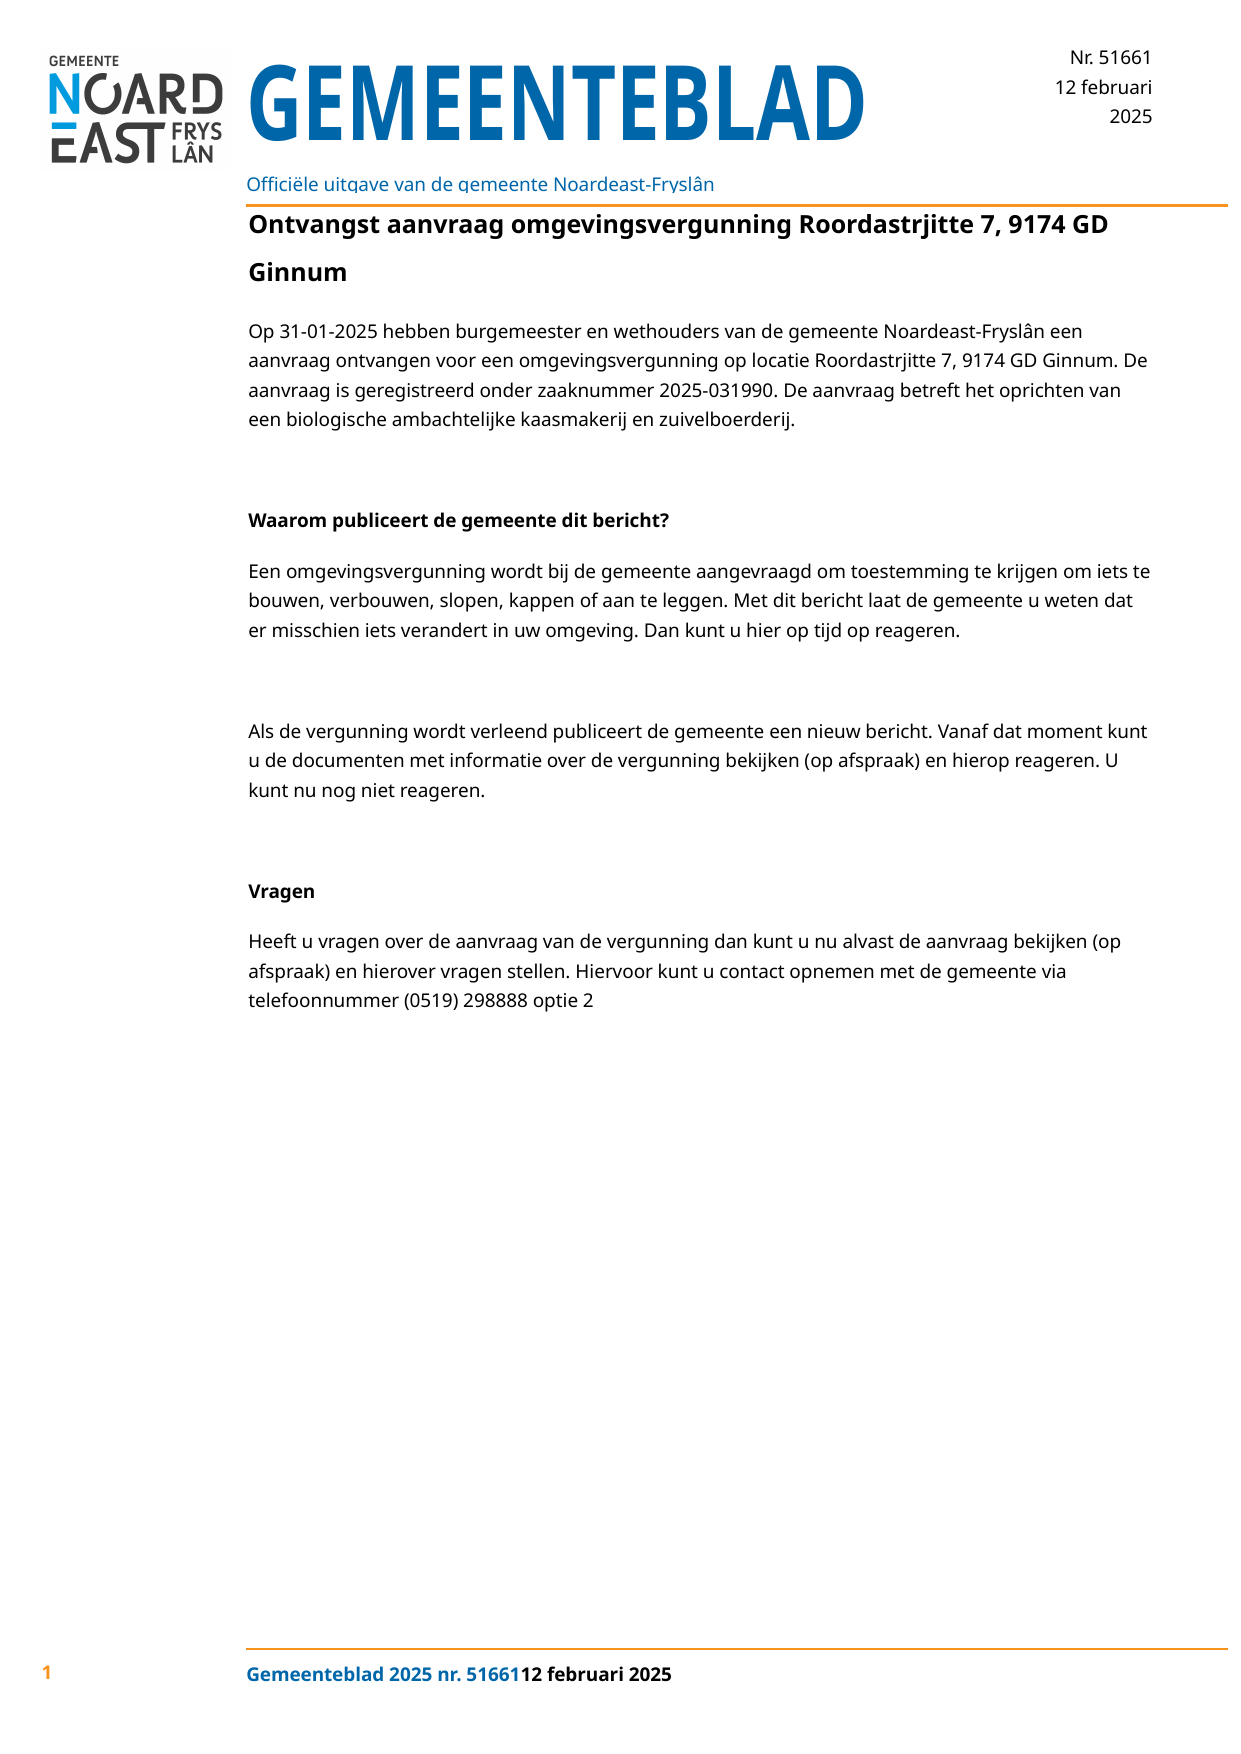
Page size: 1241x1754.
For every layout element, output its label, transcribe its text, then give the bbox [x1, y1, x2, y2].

text Op 31-01-2025 hebben burgemeester en wethouders van de gemeente Noardeast-Fryslân een aanvraag ontvangen voor een omgevingsvergunning op locatie Roordastrjitte 7, 9174 GD Ginnum. De aanvraag is geregistreerd onder zaaknummer 2025-031990. De aanvraag betreft het oprichten van een biologische ambachtelijke kaasmakerij en zuivelboerderij. [248, 318, 1152, 432]
picture [41, 47, 231, 172]
text Ontvangst aanvraag omgevingsvergunning Roordastrjitte 7, 9174 GD Ginnum [248, 207, 1152, 288]
text Vragen [248, 878, 1152, 904]
text Waarom publiceert de gemeente dit bericht? [248, 507, 1152, 533]
text Als de vergunning wordt verleend publiceert de gemeente een nieuw bericht. Vanaf dat moment kunt u de documenten met informatie over de vergunning bekijken (op afspraak) en hierop reageren. U kunt nu nog niet reageren. [248, 718, 1152, 803]
text Heeft u vragen over de aanvraag van de vergunning dan kunt u nu alvast de aanvraag bekijken (op afspraak) en hierover vragen stellen. Hiervoor kunt u contact opnemen met de gemeente via telefoonnummer (0519) 298888 optie 2 [248, 928, 1152, 1013]
text Een omgevingsvergunning wordt bij de gemeente aangevraagd om toestemming te krijgen om iets te bouwen, verbouwen, slopen, kappen of aan te leggen. Met dit bericht laat de gemeente u weten dat er misschien iets verandert in uw omgeving. Dan kunt u hier op tijd op reageren. [248, 558, 1152, 643]
